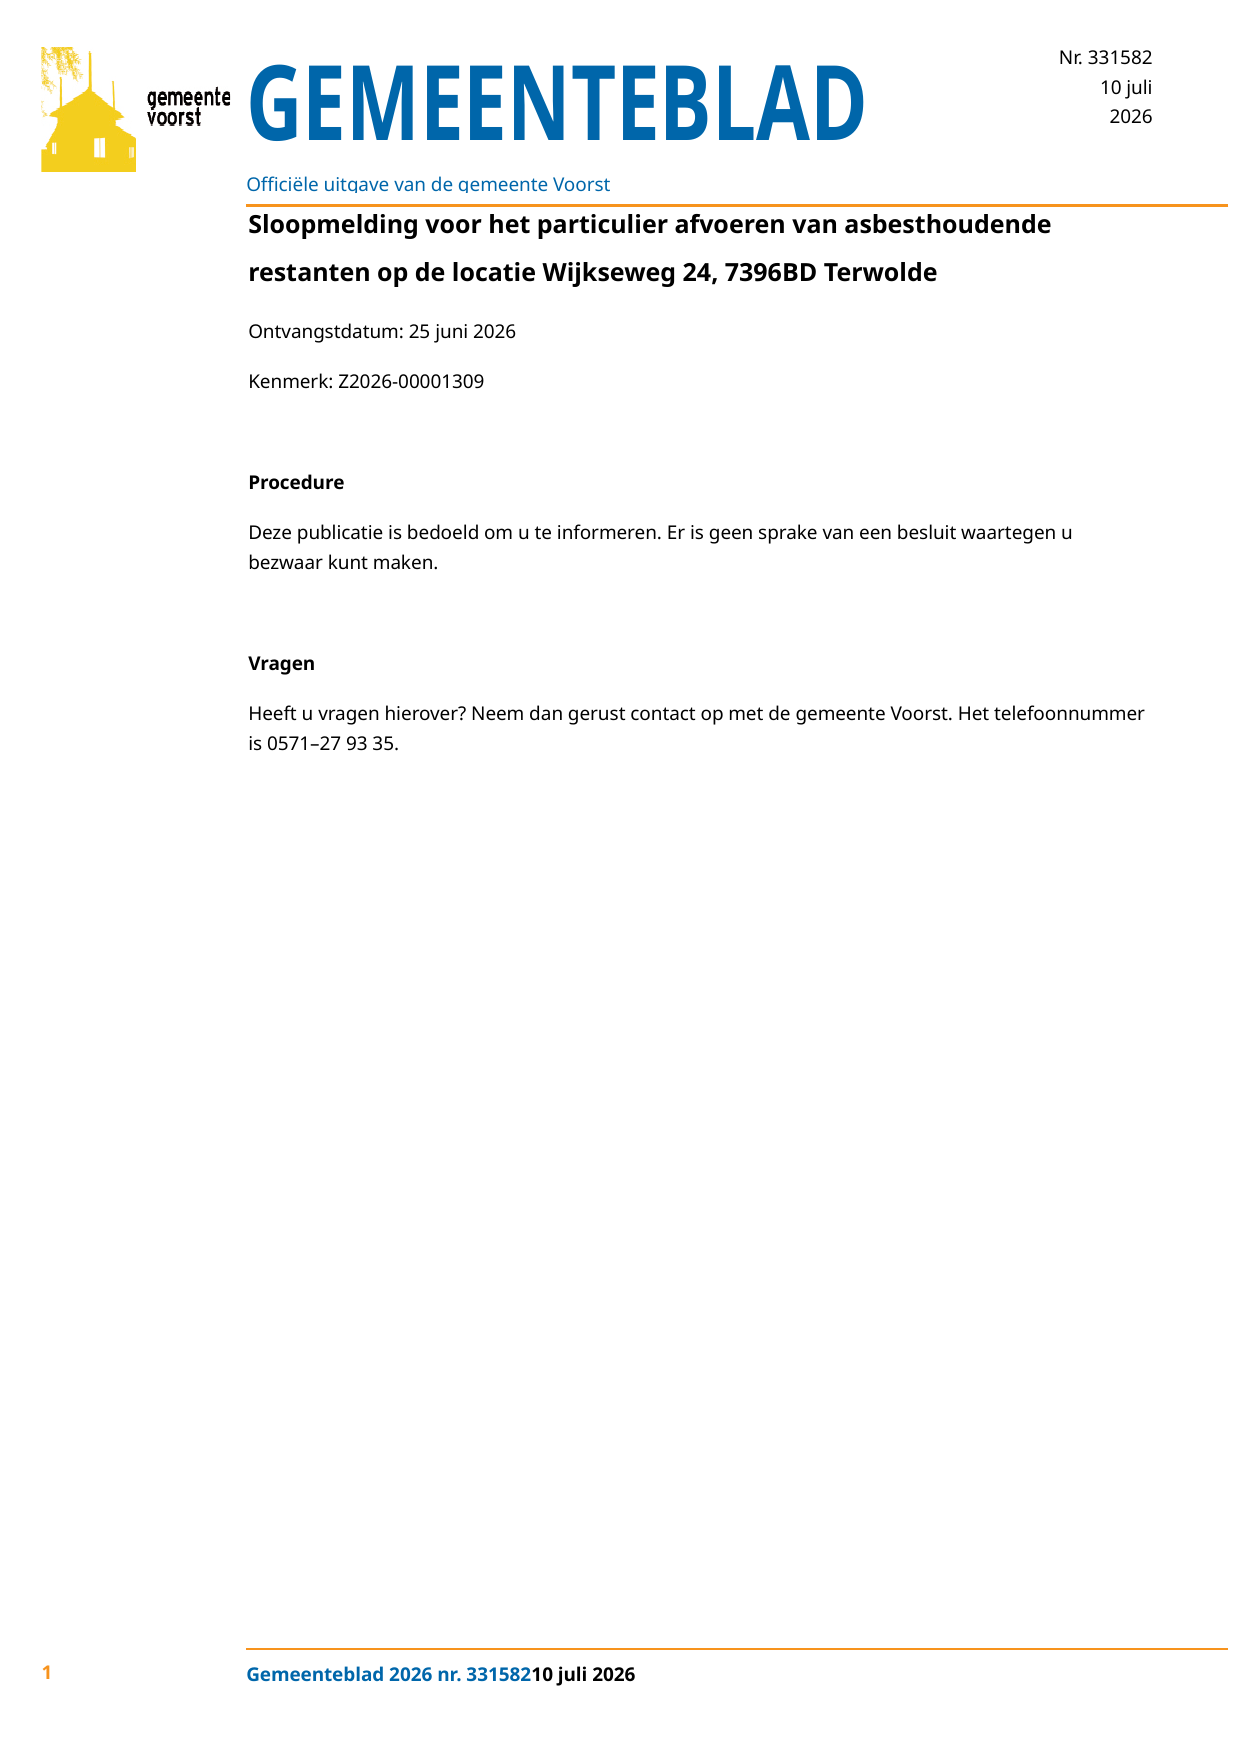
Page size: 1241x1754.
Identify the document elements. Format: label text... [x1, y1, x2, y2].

text Heeft u vragen hierover? Neem dan gerust contact op met de gemeente Voorst. Het telefoonnummer is 0571–27 93 35. [248, 700, 1152, 756]
text Deze publicatie is bedoeld om u te informeren. Er is geen sprake van een besluit waartegen u bezwaar kunt maken. [248, 519, 1152, 575]
text Ontvangstdatum: 25 juni 2026 [248, 318, 1152, 344]
text Vragen [248, 650, 1152, 676]
text Sloopmelding voor het particulier afvoeren van asbesthoudende restanten op de locatie Wijkseweg 24, 7396BD Terwolde [248, 207, 1152, 288]
text Procedure [248, 469, 1152, 495]
picture [41, 47, 231, 172]
text Kenmerk: Z2026-00001309 [248, 368, 1152, 394]
